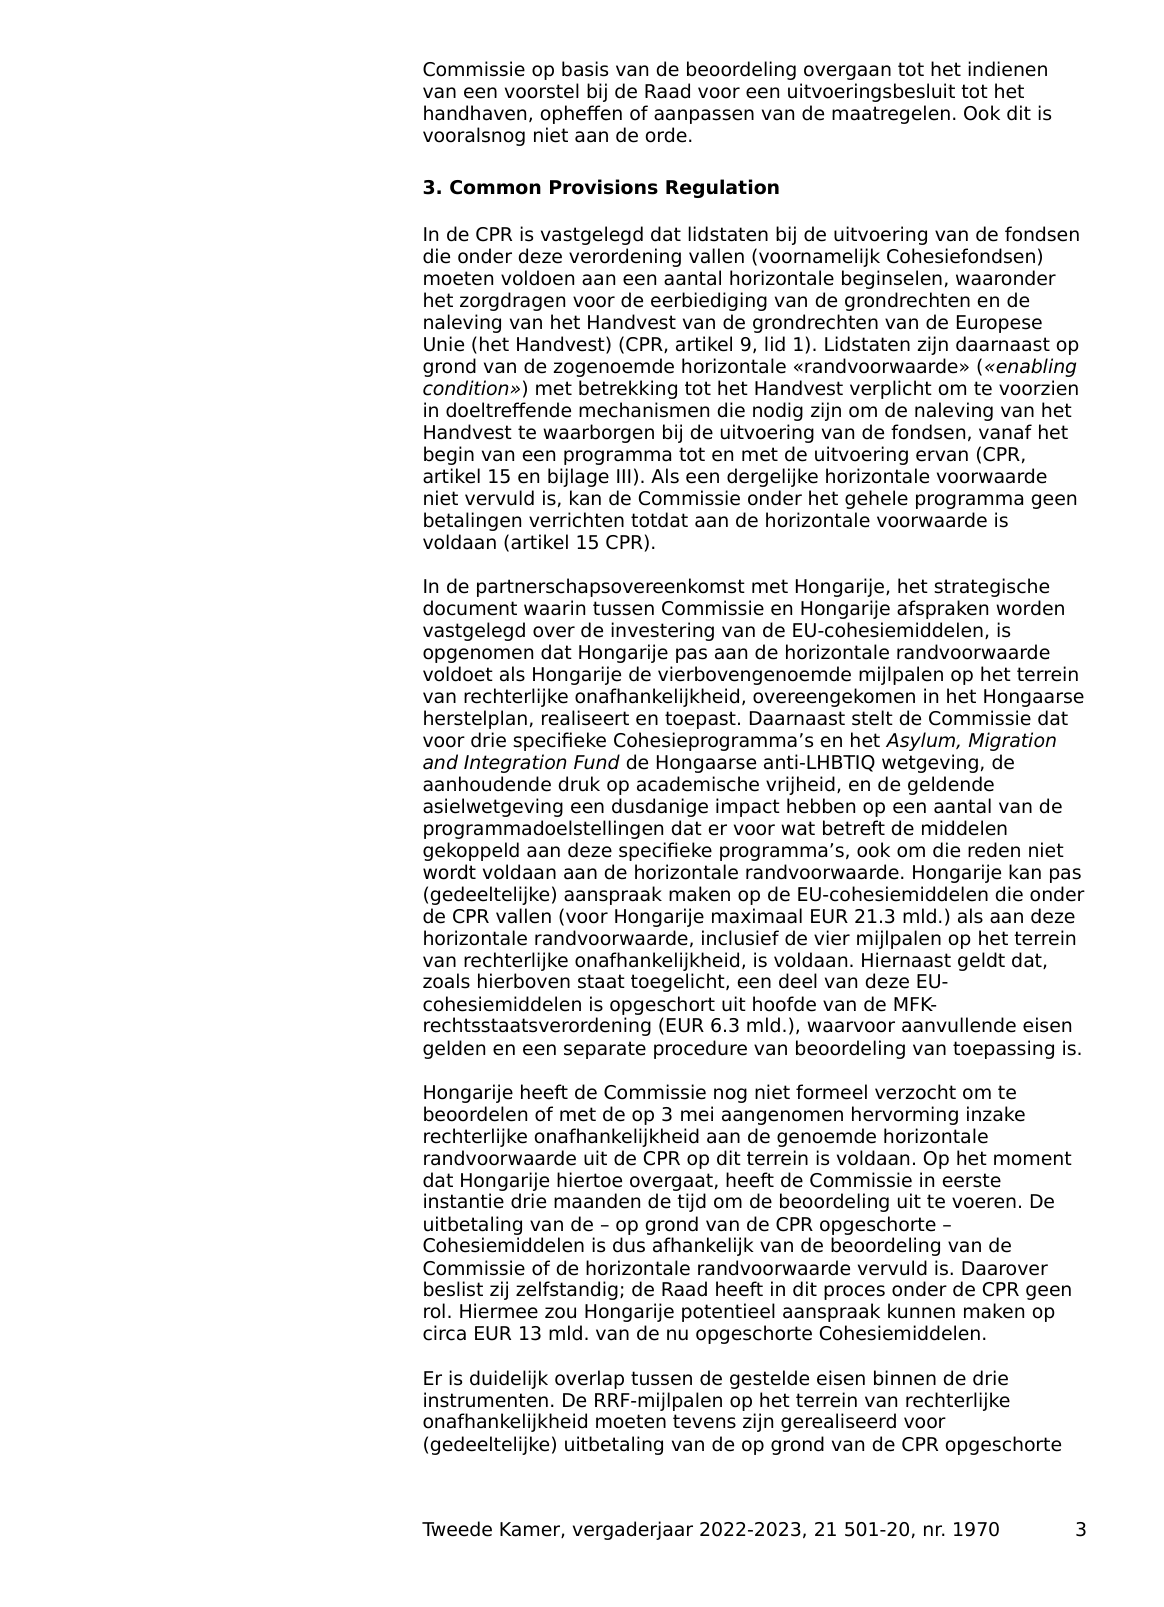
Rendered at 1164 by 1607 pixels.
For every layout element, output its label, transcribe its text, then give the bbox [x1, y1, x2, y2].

text Er is duidelijk overlap tussen de gestelde eisen binnen de drie instrumenten. De RRF-mijlpalen op het terrein van rechterlijke onafhankelijkheid moeten tevens zijn gerealiseerd voor (gedeeltelijke) uitbetaling van de op grond van de CPR opgeschorte [422, 1367, 1087, 1455]
text Hongarije heeft de Commissie nog niet formeel verzocht om te beoordelen of met de op 3 mei aangenomen hervorming inzake rechterlijke onafhankelijkheid aan de genoemde horizontale randvoorwaarde uit de CPR op dit terrein is voldaan. Op het moment dat Hongarije hiertoe overgaat, heeft de Commissie in eerste instantie drie maanden de tijd om de beoordeling uit te voeren. De uitbetaling van de – op grond van de CPR opgeschorte – Cohesiemiddelen is dus afhankelijk van de beoordeling van de Commissie of de horizontale randvoorwaarde vervuld is. Daarover beslist zij zelfstandig; de Raad heeft in dit proces onder de CPR geen rol. Hiermee zou Hongarije potentieel aanspraak kunnen maken op circa EUR 13 mld. van de nu opgeschorte Cohesiemiddelen. [422, 1082, 1087, 1345]
text In de partnerschapsovereenkomst met Hongarije, het strategische document waarin tussen Commissie en Hongarije afspraken worden vastgelegd over de investering van de EU-cohesiemiddelen, is opgenomen dat Hongarije pas aan de horizontale randvoorwaarde voldoet als Hongarije de vierbovengenoemde mijlpalen op het terrein van rechterlijke onafhankelijkheid, overeengekomen in het Hongaarse herstelplan, realiseert en toepast. Daarnaast stelt de Commissie dat voor drie specifieke Cohesieprogramma’s en het Asylum, Migration and Integration Fund de Hongaarse anti-LHBTIQ wetgeving, de aanhoudende druk op academische vrijheid, en de geldende asielwetgeving een dusdanige impact hebben op een aantal van de programmadoelstellingen dat er voor wat betreft de middelen gekoppeld aan deze specifieke programma’s, ook om die reden niet wordt voldaan aan de horizontale randvoorwaarde. Hongarije kan pas (gedeeltelijke) aanspraak maken op de EU-cohesiemiddelen die onder de CPR vallen (voor Hongarije maximaal EUR 21.3 mld.) als aan deze horizontale randvoorwaarde, inclusief de vier mijlpalen op het terrein van rechterlijke onafhankelijkheid, is voldaan. Hiernaast geldt dat, zoals hierboven staat toegelicht, een deel van deze EU-cohesiemiddelen is opgeschort uit hoofde van de MFK-rechtsstaatsverordening (EUR 6.3 mld.), waarvoor aanvullende eisen gelden en een separate procedure van beoordeling van toepassing is. [422, 576, 1087, 1059]
text Commissie op basis van de beoordeling overgaan tot het indienen van een voorstel bij de Raad voor een uitvoeringsbesluit tot het handhaven, opheffen of aanpassen van de maatregelen. Ook dit is vooralsnog niet aan de orde. [422, 59, 1087, 147]
subtitle 3. Common Provisions Regulation [422, 177, 1087, 199]
text In de CPR is vastgelegd dat lidstaten bij de uitvoering van de fondsen die onder deze verordening vallen (voornamelijk Cohesiefondsen) moeten voldoen aan een aantal horizontale beginselen, waaronder het zorgdragen voor de eerbiediging van de grondrechten en de naleving van het Handvest van de grondrechten van de Europese Unie (het Handvest) (CPR, artikel 9, lid 1). Lidstaten zijn daarnaast op grond van de zogenoemde horizontale «randvoorwaarde» («enabling condition») met betrekking tot het Handvest verplicht om te voorzien in doeltreffende mechanismen die nodig zijn om de naleving van het Handvest te waarborgen bij de uitvoering van de fondsen, vanaf het begin van een programma tot en met de uitvoering ervan (CPR, artikel 15 en bijlage III). Als een dergelijke horizontale voorwaarde niet vervuld is, kan de Commissie onder het gehele programma geen betalingen verrichten totdat aan de horizontale voorwaarde is voldaan (artikel 15 CPR). [422, 224, 1087, 554]
